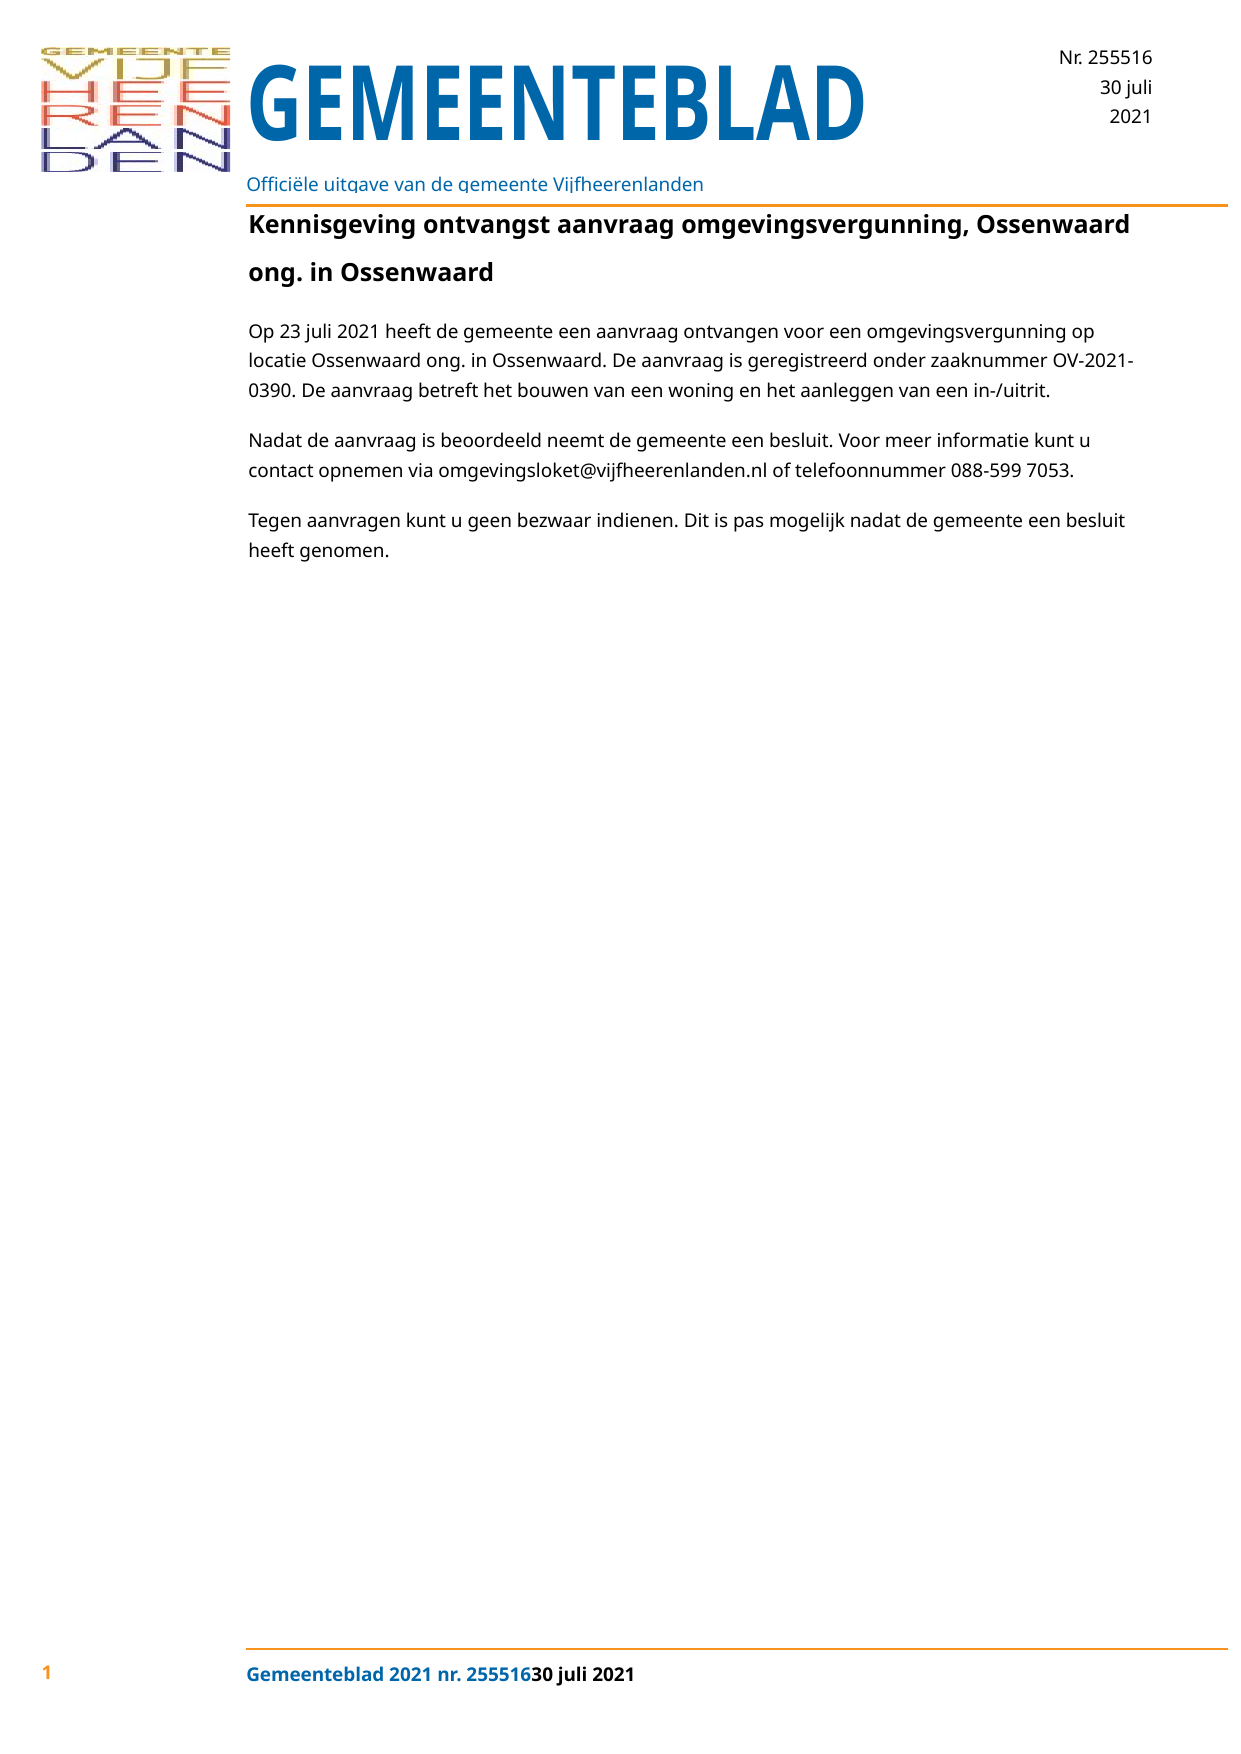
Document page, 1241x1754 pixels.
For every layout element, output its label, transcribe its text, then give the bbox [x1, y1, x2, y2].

text Kennisgeving ontvangst aanvraag omgevingsvergunning, Ossenwaard ong. in Ossenwaard [248, 207, 1152, 288]
text Op 23 juli 2021 heeft de gemeente een aanvraag ontvangen voor een omgevingsvergunning op locatie Ossenwaard ong. in Ossenwaard. De aanvraag is geregistreerd onder zaaknummer OV-2021-0390. De aanvraag betreft het bouwen van een woning en het aanleggen van een in-/uitrit. [248, 318, 1152, 403]
text Tegen aanvragen kunt u geen bezwaar indienen. Dit is pas mogelijk nadat de gemeente een besluit heeft genomen. [248, 507, 1152, 563]
picture [41, 47, 231, 172]
text Nadat de aanvraag is beoordeeld neemt de gemeente een besluit. Voor meer informatie kunt u contact opnemen via omgevingsloket@vijfheerenlanden.nl of telefoonnummer 088-599 7053. [248, 427, 1152, 483]
